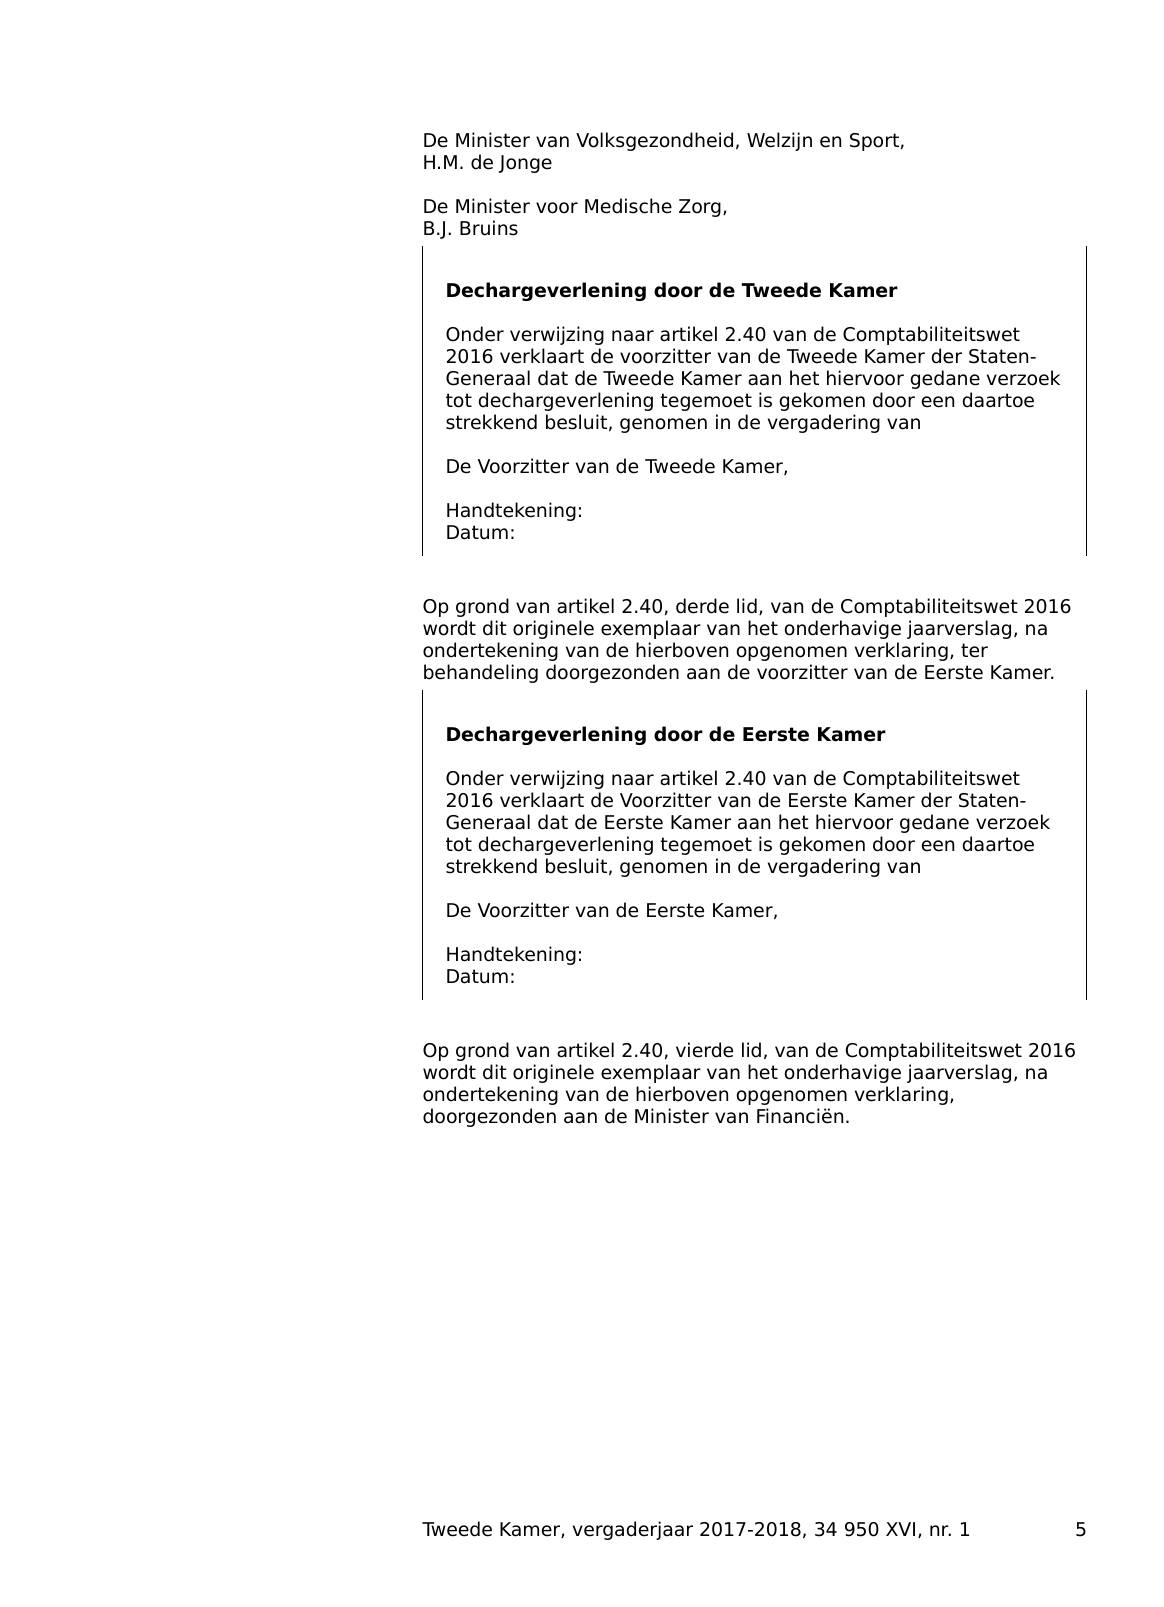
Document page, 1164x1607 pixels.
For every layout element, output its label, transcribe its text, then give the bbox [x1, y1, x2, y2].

table_header Dechargeverlening door de Eerste Kamer Onder verwijzing naar artikel 2.40 van de Comptabiliteitswet 2016 verklaart de Voorzitter van de Eerste Kamer der Staten-Generaal dat de Eerste Kamer aan het hiervoor gedane verzoek tot dechargeverlening tegemoet is gekomen door een daartoe strekkend besluit, genomen in de vergadering van De Voorzitter van de Eerste Kamer, Handtekening: Datum: [423, 690, 1086, 1000]
text De Minister van Volksgezondheid, Welzijn en Sport, H.M. de Jonge [422, 130, 1087, 174]
text De Minister voor Medische Zorg, B.J. Bruins [422, 196, 1087, 240]
table_header Dechargeverlening door de Tweede Kamer Onder verwijzing naar artikel 2.40 van de Comptabiliteitswet 2016 verklaart de voorzitter van de Tweede Kamer der Staten-Generaal dat de Tweede Kamer aan het hiervoor gedane verzoek tot dechargeverlening tegemoet is gekomen door een daartoe strekkend besluit, genomen in de vergadering van De Voorzitter van de Tweede Kamer, Handtekening: Datum: [423, 246, 1086, 556]
text Op grond van artikel 2.40, derde lid, van de Comptabiliteitswet 2016 wordt dit originele exemplaar van het onderhavige jaarverslag, na ondertekening van de hierboven opgenomen verklaring, ter behandeling doorgezonden aan de voorzitter van de Eerste Kamer. [422, 596, 1087, 684]
text Op grond van artikel 2.40, vierde lid, van de Comptabiliteitswet 2016 wordt dit originele exemplaar van het onderhavige jaarverslag, na ondertekening van de hierboven opgenomen verklaring, doorgezonden aan de Minister van Financiën. [422, 1040, 1087, 1128]
